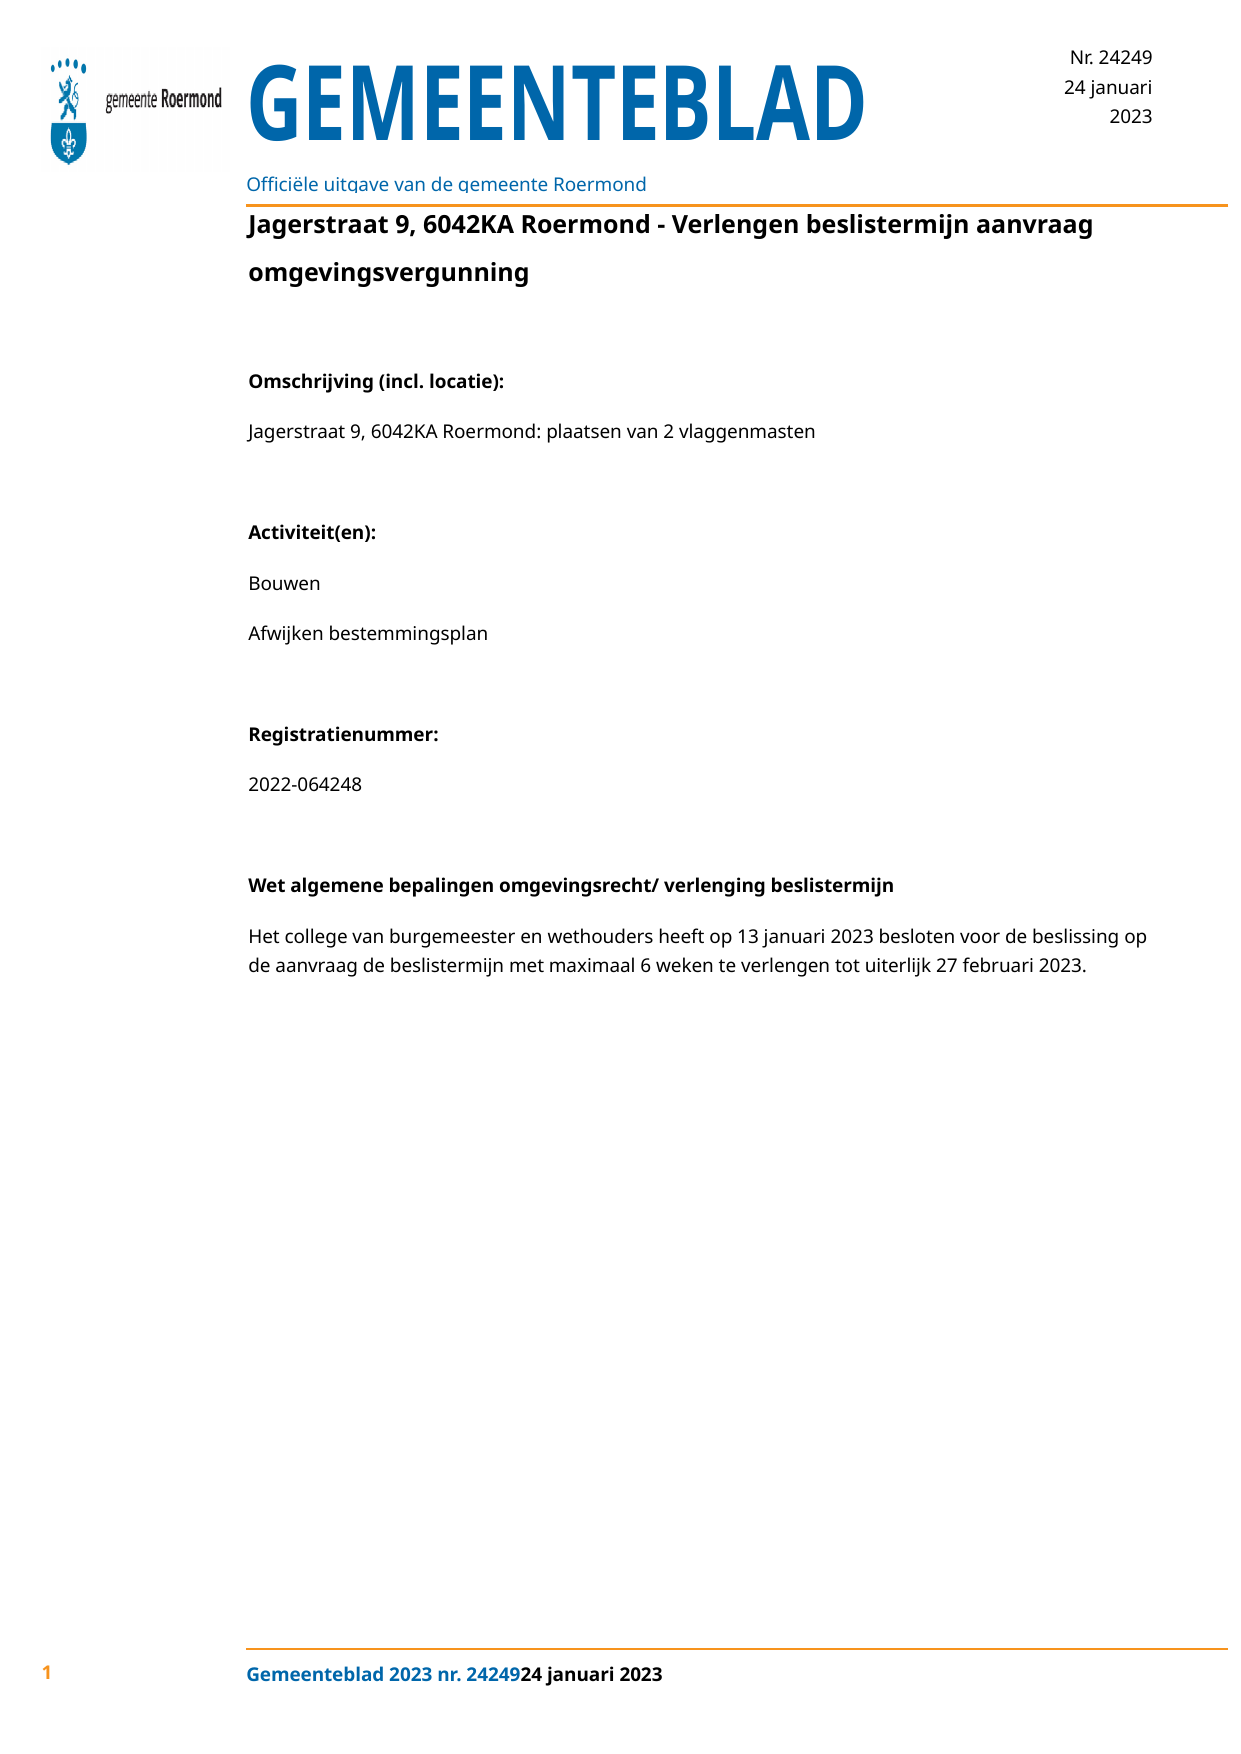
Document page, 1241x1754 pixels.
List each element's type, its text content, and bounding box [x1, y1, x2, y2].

text Jagerstraat 9, 6042KA Roermond - Verlengen beslistermijn aanvraag omgevingsvergunning [248, 207, 1152, 288]
text Afwijken bestemmingsplan [248, 620, 1152, 646]
text Activiteit(en): [248, 519, 1152, 545]
text 2022-064248 [248, 772, 1152, 797]
picture [41, 47, 231, 172]
text Bouwen [248, 570, 1152, 596]
text Het college van burgemeester en wethouders heeft op 13 januari 2023 besloten voor de beslissing op de aanvraag de beslistermijn met maximaal 6 weken te verlengen tot uiterlijk 27 februari 2023. [248, 923, 1152, 978]
text Registratienummer: [248, 721, 1152, 747]
text Wet algemene bepalingen omgevingsrecht/ verlenging beslistermijn [248, 872, 1152, 898]
text Jagerstraat 9, 6042KA Roermond: plaatsen van 2 vlaggenmasten [248, 419, 1152, 444]
text Omschrijving (incl. locatie): [248, 368, 1152, 394]
